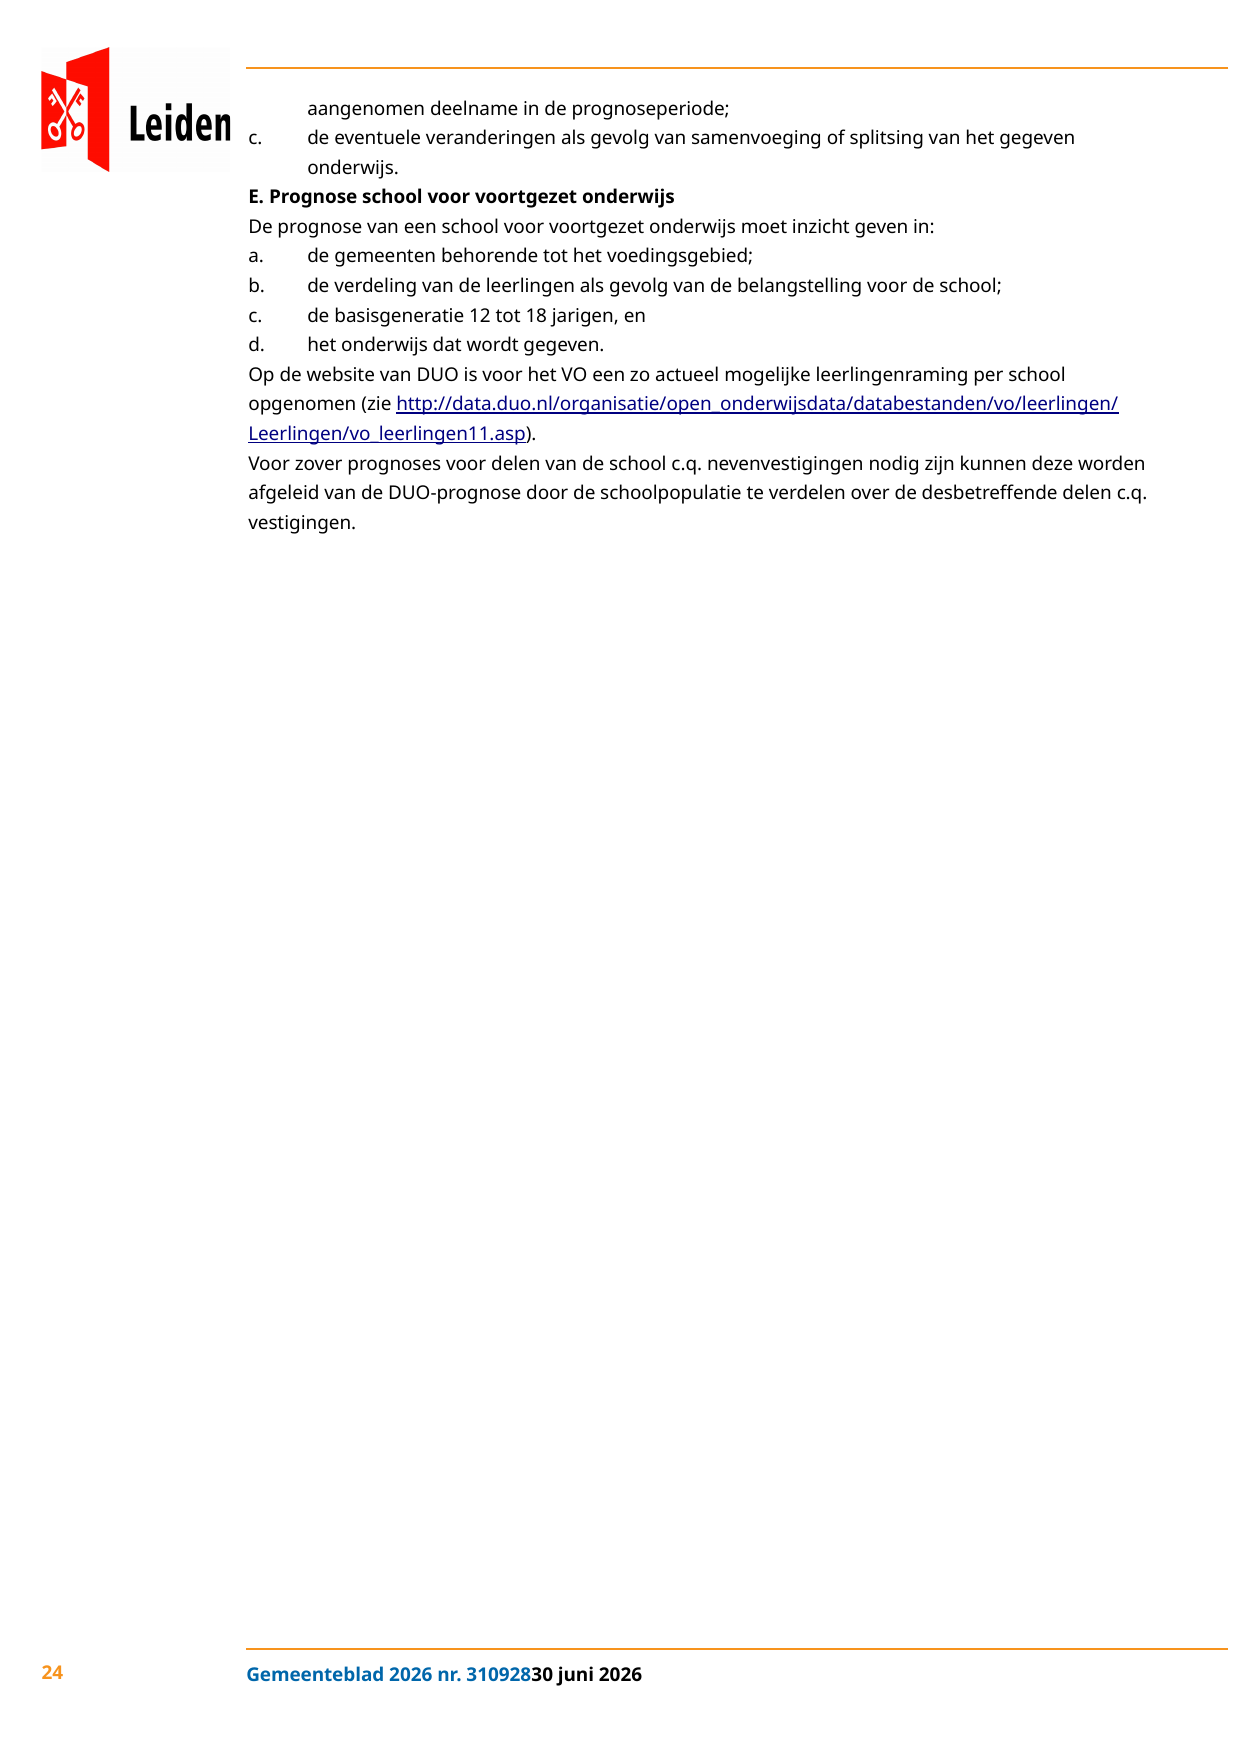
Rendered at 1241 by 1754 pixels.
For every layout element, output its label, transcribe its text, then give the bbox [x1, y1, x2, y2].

list het onderwijs dat wordt gegeven. [248, 331, 1152, 357]
list de basisgeneratie 12 tot 18 jarigen, en [248, 302, 1152, 328]
text E. Prognose school voor voortgezet onderwijs [248, 183, 1152, 209]
text Op de website van DUO is voor het VO een zo actueel mogelijke leerlingenraming per school opgenomen (zie http://data.duo.nl/organisatie/open_onderwijsdata/databestanden/vo/leerlingen/Leerlingen/vo_leerlingen11.asp). [248, 361, 1152, 446]
list aangenomen deelname in de prognoseperiode; [248, 95, 1152, 121]
picture [41, 47, 231, 172]
list de verdeling van de leerlingen als gevolg van de belangstelling voor de school; [248, 272, 1152, 298]
text Voor zover prognoses voor delen van de school c.q. nevenvestigingen nodig zijn kunnen deze worden afgeleid van de DUO-prognose door de schoolpopulatie te verdelen over de desbetreffende delen c.q. vestigingen. [248, 450, 1152, 535]
text De prognose van een school voor voortgezet onderwijs moet inzicht geven in: [248, 213, 1152, 239]
list de eventuele veranderingen als gevolg van samenvoeging of splitsing van het gegeven onderwijs. [248, 124, 1152, 180]
list de gemeenten behorende tot het voedingsgebied; [248, 243, 1152, 268]
